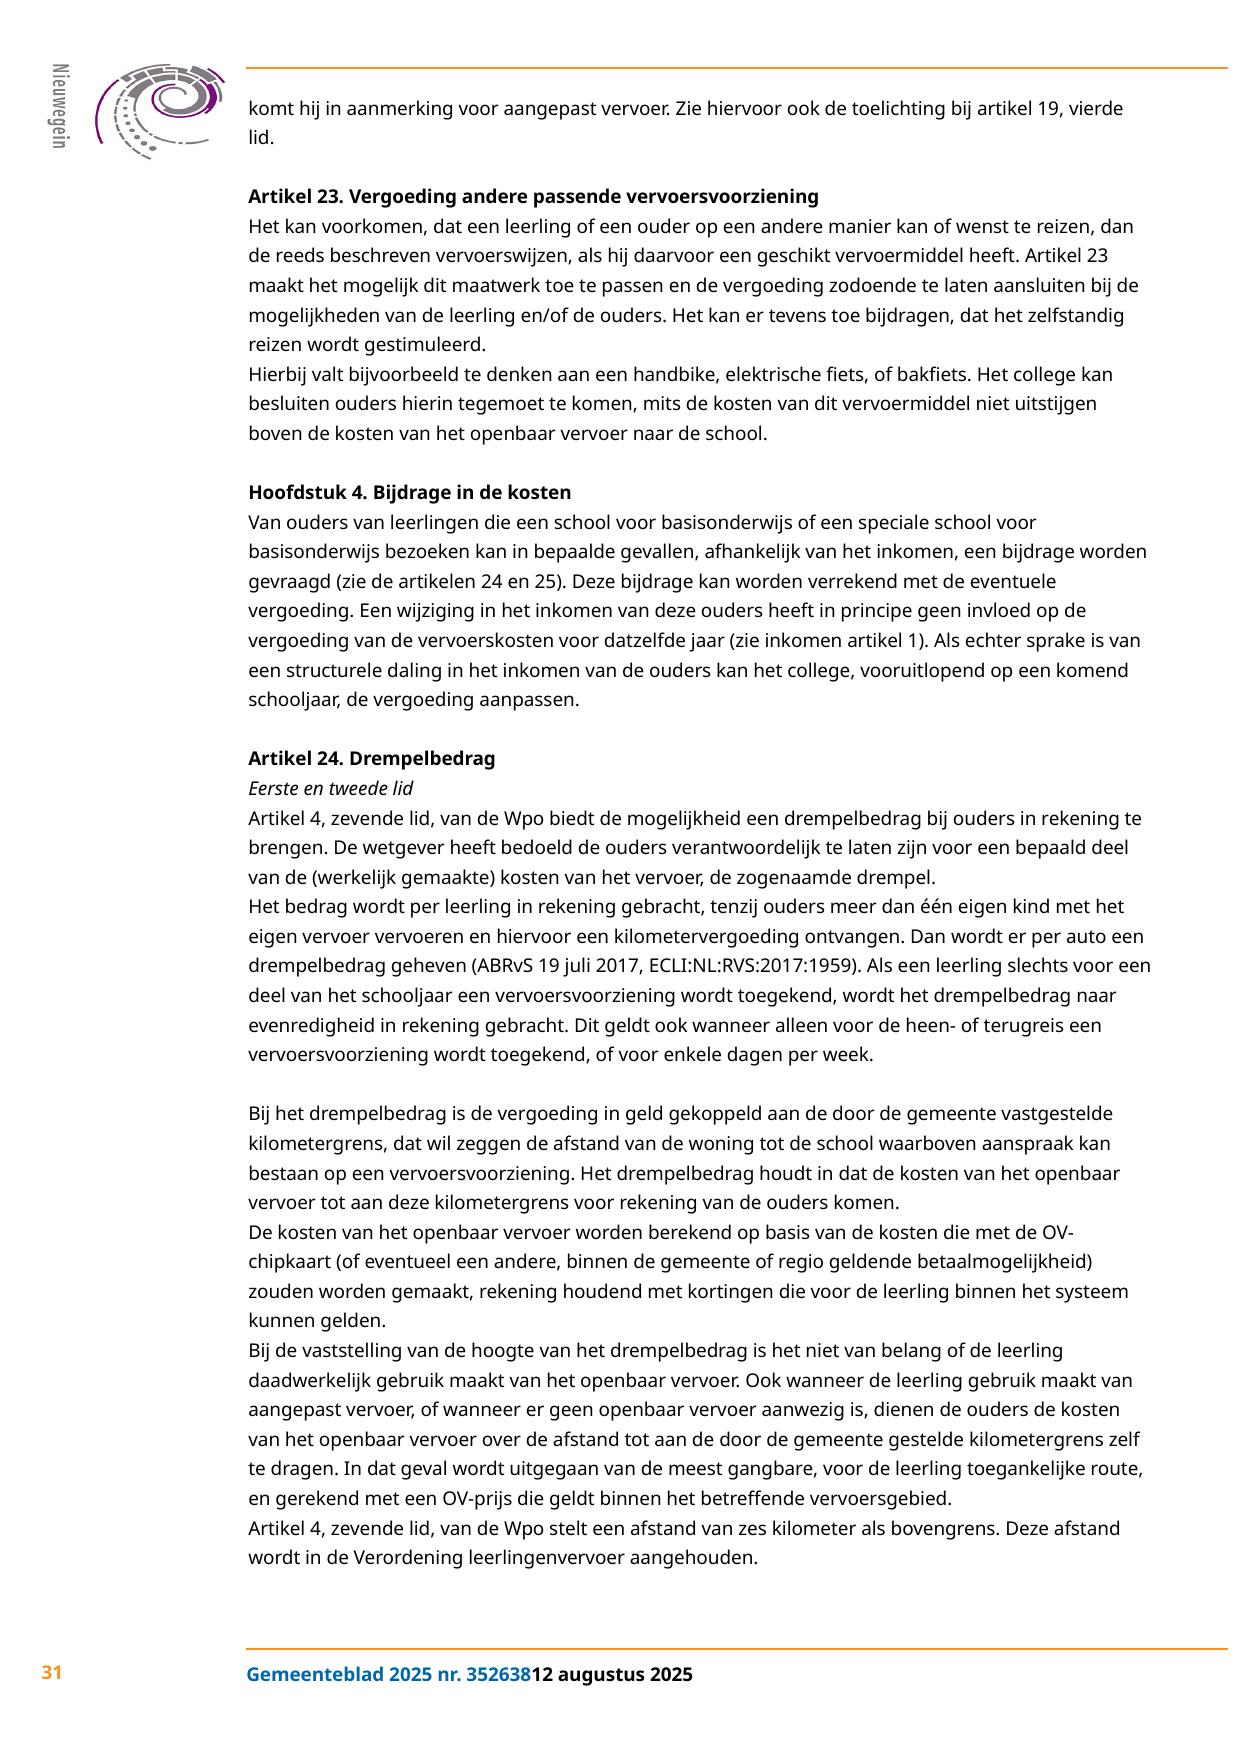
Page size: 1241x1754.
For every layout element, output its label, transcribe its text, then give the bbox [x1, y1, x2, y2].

text Eerste en tweede lid [248, 775, 1152, 801]
text Bij het drempelbedrag is de vergoeding in geld gekoppeld aan de door de gemeente vastgestelde kilometergrens, dat wil zeggen de afstand van de woning tot de school waarboven aanspraak kan bestaan op een vervoersvoorziening. Het drempelbedrag houdt in dat de kosten van het openbaar vervoer tot aan deze kilometergrens voor rekening van de ouders komen. [248, 1101, 1152, 1215]
text Hierbij valt bijvoorbeeld te denken aan een handbike, elektrische fiets, of bakfiets. Het college kan besluiten ouders hierin tegemoet te komen, mits de kosten van dit vervoermiddel niet uitstijgen boven de kosten van het openbaar vervoer naar de school. [248, 361, 1152, 446]
picture [41, 47, 231, 172]
text Artikel 23. Vergoeding andere passende vervoersvoorziening [248, 183, 1152, 209]
text Het bedrag wordt per leerling in rekening gebracht, tenzij ouders meer dan één eigen kind met het eigen vervoer vervoeren en hiervoor een kilometervergoeding ontvangen. Dan wordt er per auto een drempelbedrag geheven (ABRvS 19 juli 2017, ECLI:NL:RVS:2017:1959). Als een leerling slechts voor een deel van het schooljaar een vervoersvoorziening wordt toegekend, wordt het drempelbedrag naar evenredigheid in rekening gebracht. Dit geldt ook wanneer alleen voor de heen- of terugreis een vervoersvoorziening wordt toegekend, of voor enkele dagen per week. [248, 893, 1152, 1067]
text Het kan voorkomen, dat een leerling of een ouder op een andere manier kan of wenst te reizen, dan de reeds beschreven vervoerswijzen, als hij daarvoor een geschikt vervoermiddel heeft. Artikel 23 maakt het mogelijk dit maatwerk toe te passen en de vergoeding zodoende te laten aansluiten bij de mogelijkheden van de leerling en/of de ouders. Het kan er tevens toe bijdragen, dat het zelfstandig reizen wordt gestimuleerd. [248, 213, 1152, 357]
text Artikel 4, zevende lid, van de Wpo stelt een afstand van zes kilometer als bovengrens. Deze afstand wordt in de Verordening leerlingenvervoer aangehouden. [248, 1515, 1152, 1570]
text Van ouders van leerlingen die een school voor basisonderwijs of een speciale school voor basisonderwijs bezoeken kan in bepaalde gevallen, afhankelijk van het inkomen, een bijdrage worden gevraagd (zie de artikelen 24 en 25). Deze bijdrage kan worden verrekend met de eventuele vergoeding. Een wijziging in het inkomen van deze ouders heeft in principe geen invloed op de vergoeding van de vervoerskosten voor datzelfde jaar (zie inkomen artikel 1). Als echter sprake is van een structurele daling in het inkomen van de ouders kan het college, vooruitlopend op een komend schooljaar, de vergoeding aanpassen. [248, 509, 1152, 712]
text Artikel 4, zevende lid, van de Wpo biedt de mogelijkheid een drempelbedrag bij ouders in rekening te brengen. De wetgever heeft bedoeld de ouders verantwoordelijk te laten zijn voor een bepaald deel van de (werkelijk gemaakte) kosten van het vervoer, de zogenaamde drempel. [248, 805, 1152, 890]
text Artikel 24. Drempelbedrag [248, 746, 1152, 771]
text Bij de vaststelling van de hoogte van het drempelbedrag is het niet van belang of de leerling daadwerkelijk gebruik maakt van het openbaar vervoer. Ook wanneer de leerling gebruik maakt van aangepast vervoer, of wanneer er geen openbaar vervoer aanwezig is, dienen de ouders de kosten van het openbaar vervoer over de afstand tot aan de door de gemeente gestelde kilometergrens zelf te dragen. In dat geval wordt uitgegaan van de meest gangbare, voor de leerling toegankelijke route, en gerekend met een OV-prijs die geldt binnen het betreffende vervoersgebied. [248, 1337, 1152, 1511]
text Hoofdstuk 4. Bijdrage in de kosten [248, 479, 1152, 505]
text De kosten van het openbaar vervoer worden berekend op basis van de kosten die met de OV-chipkaart (of eventueel een andere, binnen de gemeente of regio geldende betaalmogelijkheid) zouden worden gemaakt, rekening houdend met kortingen die voor de leerling binnen het systeem kunnen gelden. [248, 1219, 1152, 1333]
text komt hij in aanmerking voor aangepast vervoer. Zie hiervoor ook de toelichting bij artikel 19, vierde lid. [248, 95, 1152, 150]
